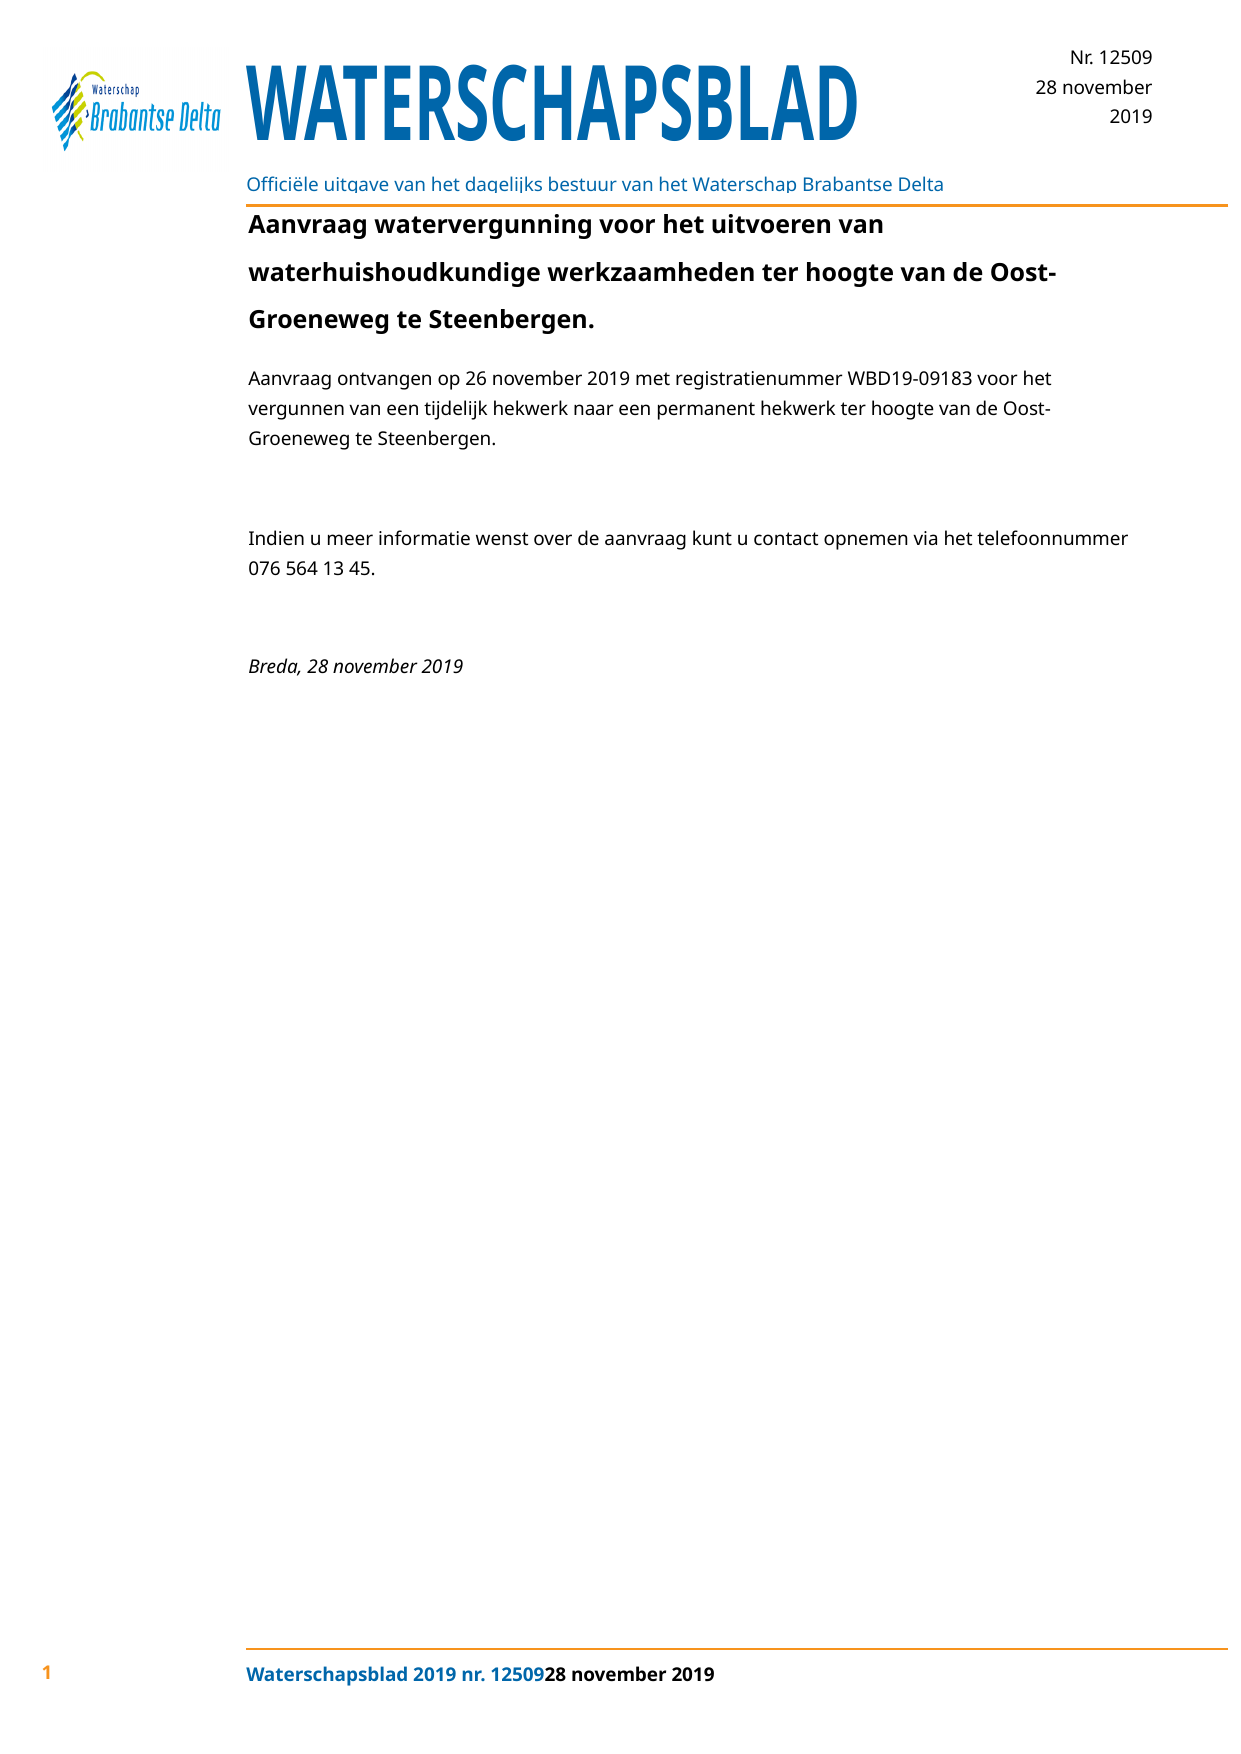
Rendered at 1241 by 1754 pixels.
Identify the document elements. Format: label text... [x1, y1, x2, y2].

text Indien u meer informatie wenst over de aanvraag kunt u contact opnemen via het telefoonnummer 076 564 13 45. [248, 526, 1152, 581]
text Breda, 28 november 2019 [248, 653, 1152, 679]
picture [41, 47, 231, 172]
text Aanvraag watervergunning voor het uitvoeren van waterhuishoudkundige werkzaamheden ter hoogte van de Oost-Groeneweg te Steenbergen. [248, 207, 1152, 336]
text Aanvraag ontvangen op 26 november 2019 met registratienummer WBD19-09183 voor het vergunnen van een tijdelijk hekwerk naar een permanent hekwerk ter hoogte van de Oost-Groeneweg te Steenbergen. [248, 366, 1152, 450]
